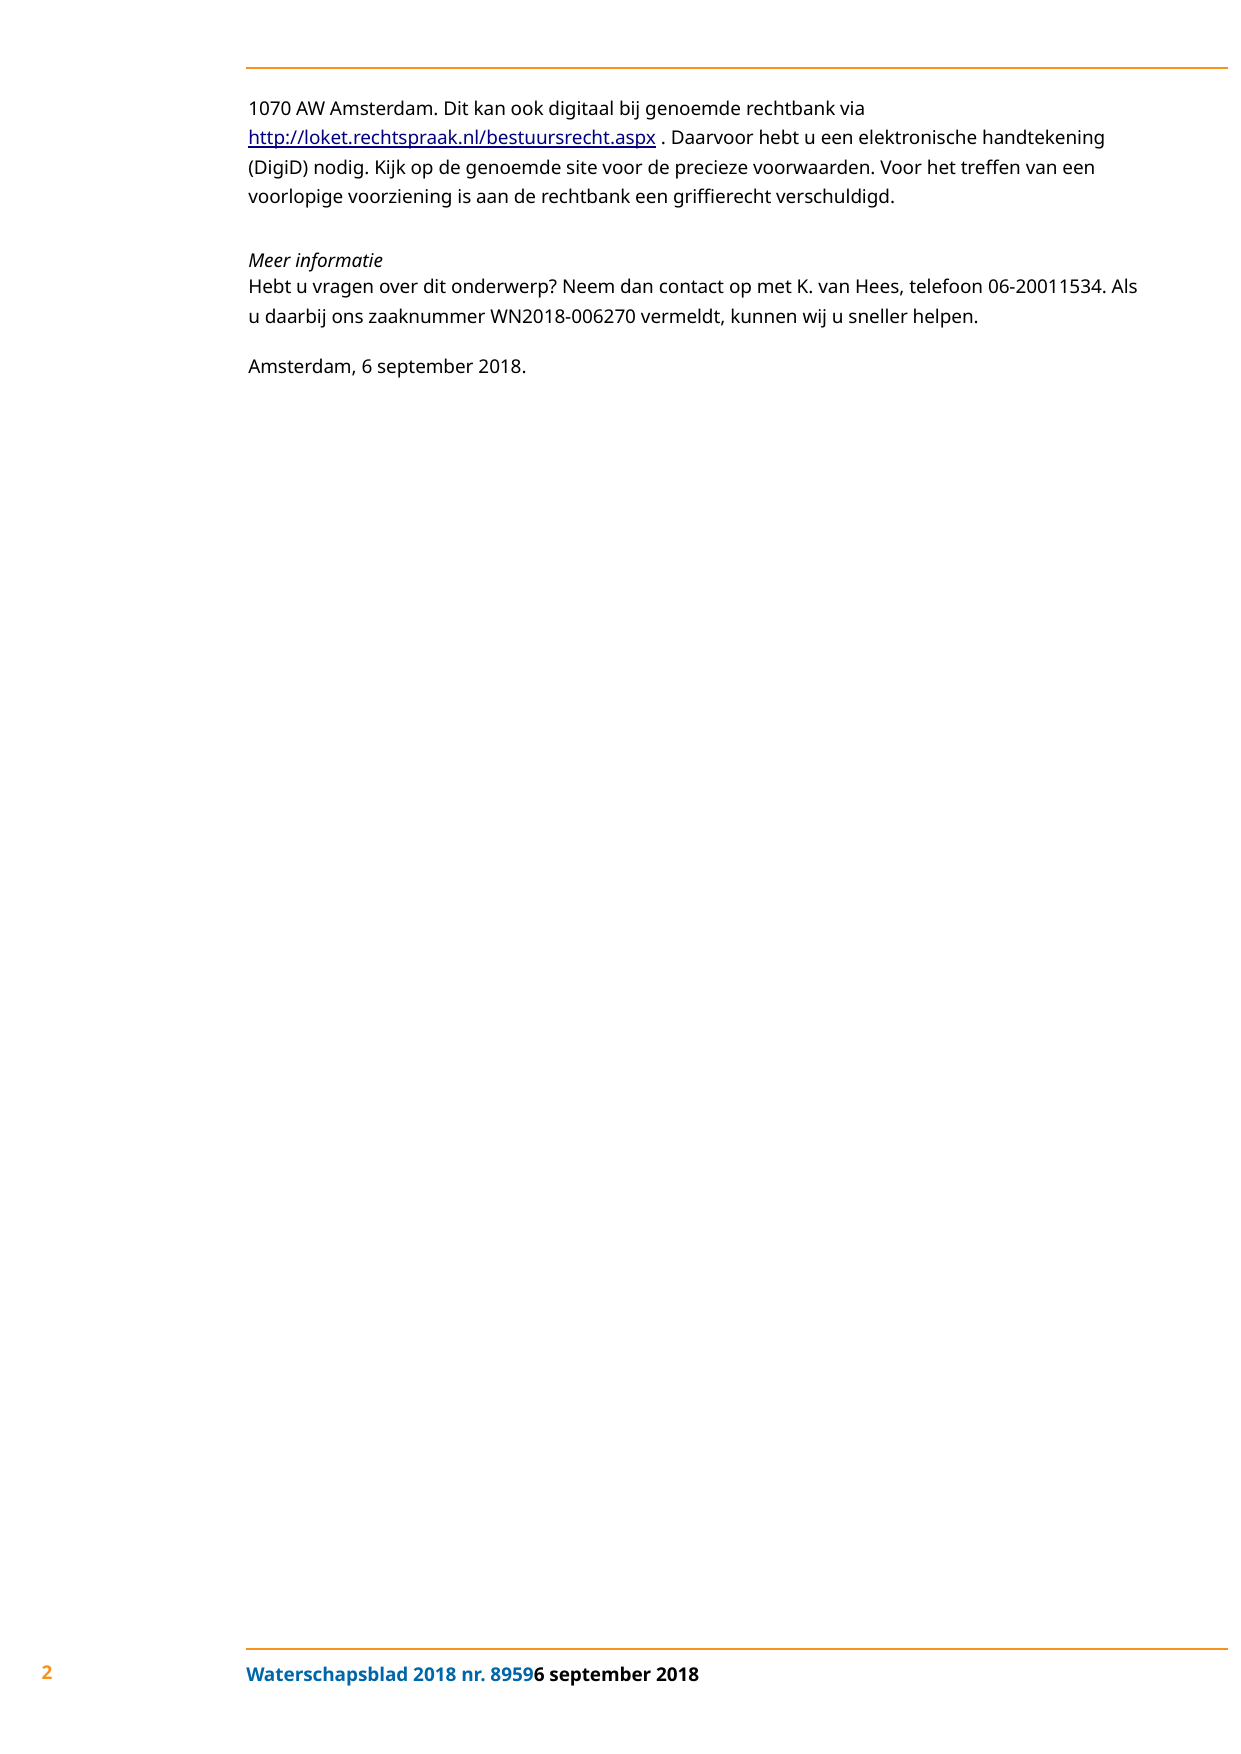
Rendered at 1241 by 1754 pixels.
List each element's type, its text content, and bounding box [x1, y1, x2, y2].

text Meer informatie [248, 247, 1152, 273]
text 1070 AW Amsterdam. Dit kan ook digitaal bij genoemde rechtbank via http://loket.rechtspraak.nl/bestuursrecht.aspx . Daarvoor hebt u een elektronische handtekening (DigiD) nodig. Kijk op de genoemde site voor de precieze voorwaarden. Voor het treffen van een voorlopige voorziening is aan de rechtbank een griffierecht verschuldigd. [248, 95, 1152, 209]
text Hebt u vragen over dit onderwerp? Neem dan contact op met K. van Hees, telefoon 06-20011534. Als u daarbij ons zaaknummer WN2018-006270 vermeldt, kunnen wij u sneller helpen. [248, 273, 1152, 328]
picture [41, 47, 231, 172]
text Amsterdam, 6 september 2018. [248, 353, 1152, 379]
